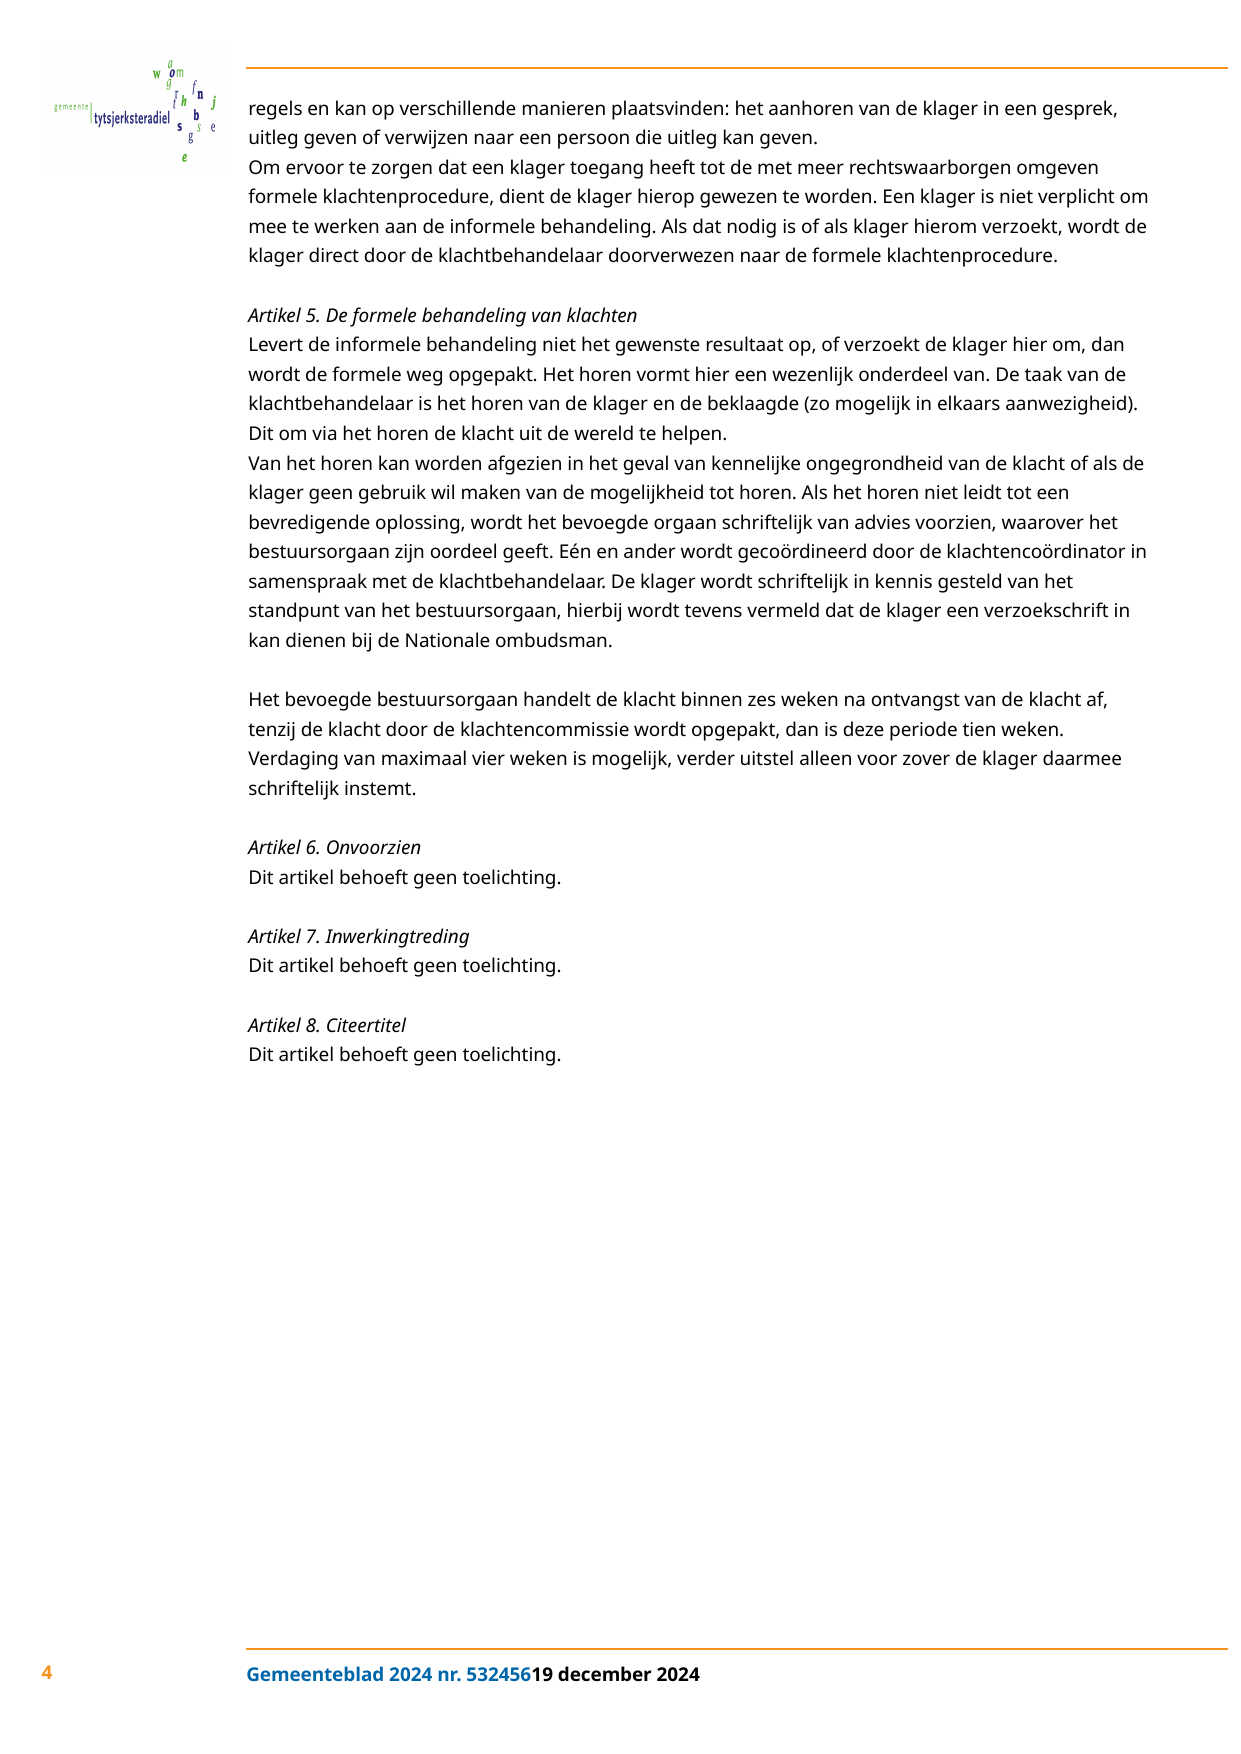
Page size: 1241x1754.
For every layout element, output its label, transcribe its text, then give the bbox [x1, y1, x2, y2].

text Dit artikel behoeft geen toelichting. [248, 864, 1152, 890]
text Het bevoegde bestuursorgaan handelt de klacht binnen zes weken na ontvangst van de klacht af, tenzij de klacht door de klachtencommissie wordt opgepakt, dan is deze periode tien weken. Verdaging van maximaal vier weken is mogelijk, verder uitstel alleen voor zover de klager daarmee schriftelijk instemt. [248, 686, 1152, 801]
text Dit artikel behoeft geen toelichting. [248, 1041, 1152, 1067]
text Om ervoor te zorgen dat een klager toegang heeft tot de met meer rechtswaarborgen omgeven formele klachtenprocedure, dient de klager hierop gewezen te worden. Een klager is niet verplicht om mee te werken aan de informele behandeling. Als dat nodig is of als klager hierom verzoekt, wordt de klager direct door de klachtbehandelaar doorverwezen naar de formele klachtenprocedure. [248, 154, 1152, 268]
text Artikel 8. Citeertitel [248, 1012, 1152, 1038]
text Artikel 5. De formele behandeling van klachten [248, 302, 1152, 328]
text Van het horen kan worden afgezien in het geval van kennelijke ongegrondheid van de klacht of als de klager geen gebruik wil maken van de mogelijkheid tot horen. Als het horen niet leidt tot een bevredigende oplossing, wordt het bevoegde orgaan schriftelijk van advies voorzien, waarover het bestuursorgaan zijn oordeel geeft. Eén en ander wordt gecoördineerd door de klachtencoördinator in samenspraak met de klachtbehandelaar. De klager wordt schriftelijk in kennis gesteld van het standpunt van het bestuursorgaan, hierbij wordt tevens vermeld dat de klager een verzoekschrift in kan dienen bij de Nationale ombudsman. [248, 450, 1152, 653]
picture [41, 47, 231, 172]
text Levert de informele behandeling niet het gewenste resultaat op, of verzoekt de klager hier om, dan wordt de formele weg opgepakt. Het horen vormt hier een wezenlijk onderdeel van. De taak van de klachtbehandelaar is het horen van de klager en de beklaagde (zo mogelijk in elkaars aanwezigheid). Dit om via het horen de klacht uit de wereld te helpen. [248, 331, 1152, 446]
text Artikel 6. Onvoorzien [248, 834, 1152, 860]
text Dit artikel behoeft geen toelichting. [248, 953, 1152, 978]
text Artikel 7. Inwerkingtreding [248, 923, 1152, 949]
text regels en kan op verschillende manieren plaatsvinden: het aanhoren van de klager in een gesprek, uitleg geven of verwijzen naar een persoon die uitleg kan geven. [248, 95, 1152, 150]
